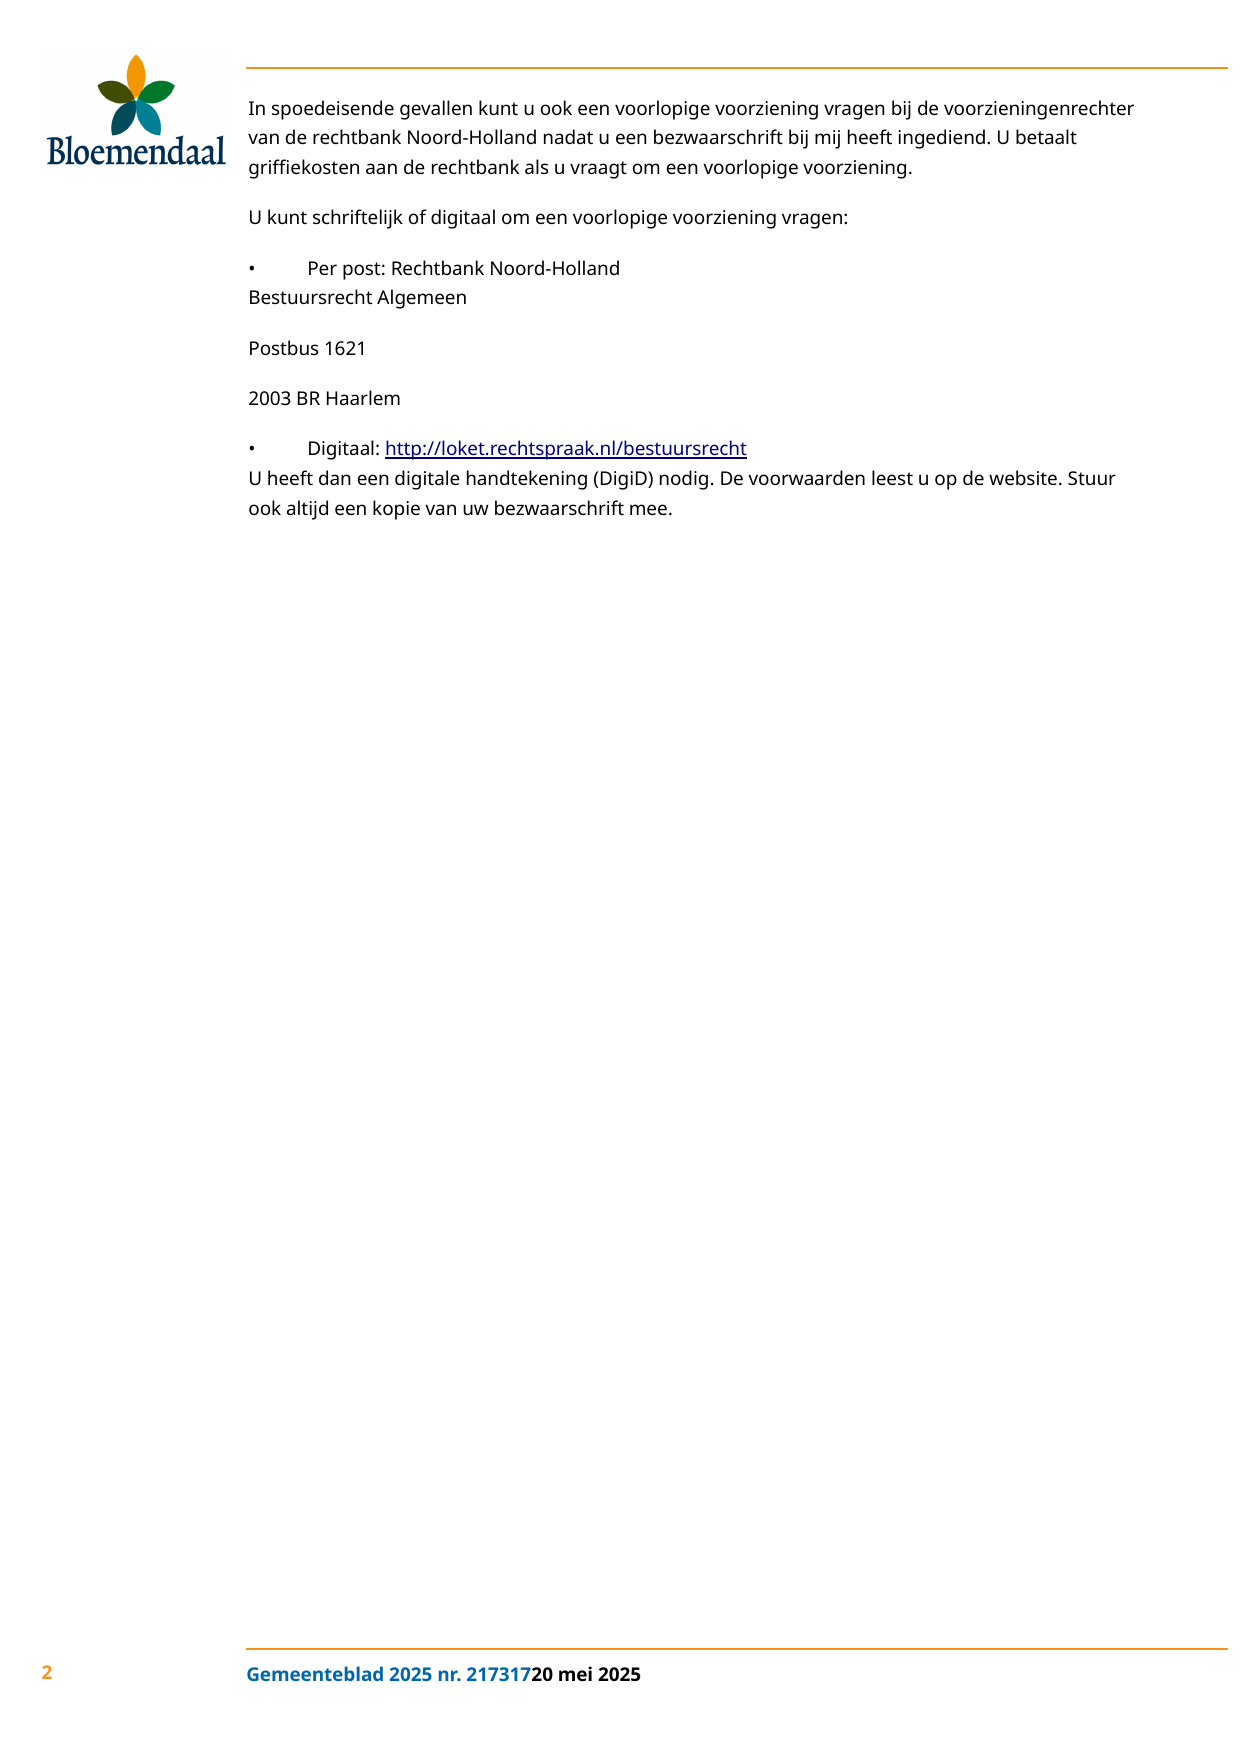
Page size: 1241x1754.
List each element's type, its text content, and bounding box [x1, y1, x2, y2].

text Bestuursrecht Algemeen [248, 284, 1152, 310]
list Per post: Rechtbank Noord-Holland [248, 255, 1152, 281]
list Digitaal: http://loket.rechtspraak.nl/bestuursrecht [248, 436, 1152, 461]
text U heeft dan een digitale handtekening (DigiD) nodig. De voorwaarden leest u op de website. Stuur ook altijd een kopie van uw bezwaarschrift mee. [248, 465, 1152, 521]
text 2003 BR Haarlem [248, 385, 1152, 411]
picture [41, 47, 231, 172]
text Postbus 1621 [248, 335, 1152, 361]
text In spoedeisende gevallen kunt u ook een voorlopige voorziening vragen bij de voorzieningenrechter van de rechtbank Noord-Holland nadat u een bezwaarschrift bij mij heeft ingediend. U betaalt griffiekosten aan de rechtbank als u vraagt om een voorlopige voorziening. [248, 95, 1152, 180]
text U kunt schriftelijk of digitaal om een voorlopige voorziening vragen: [248, 204, 1152, 230]
